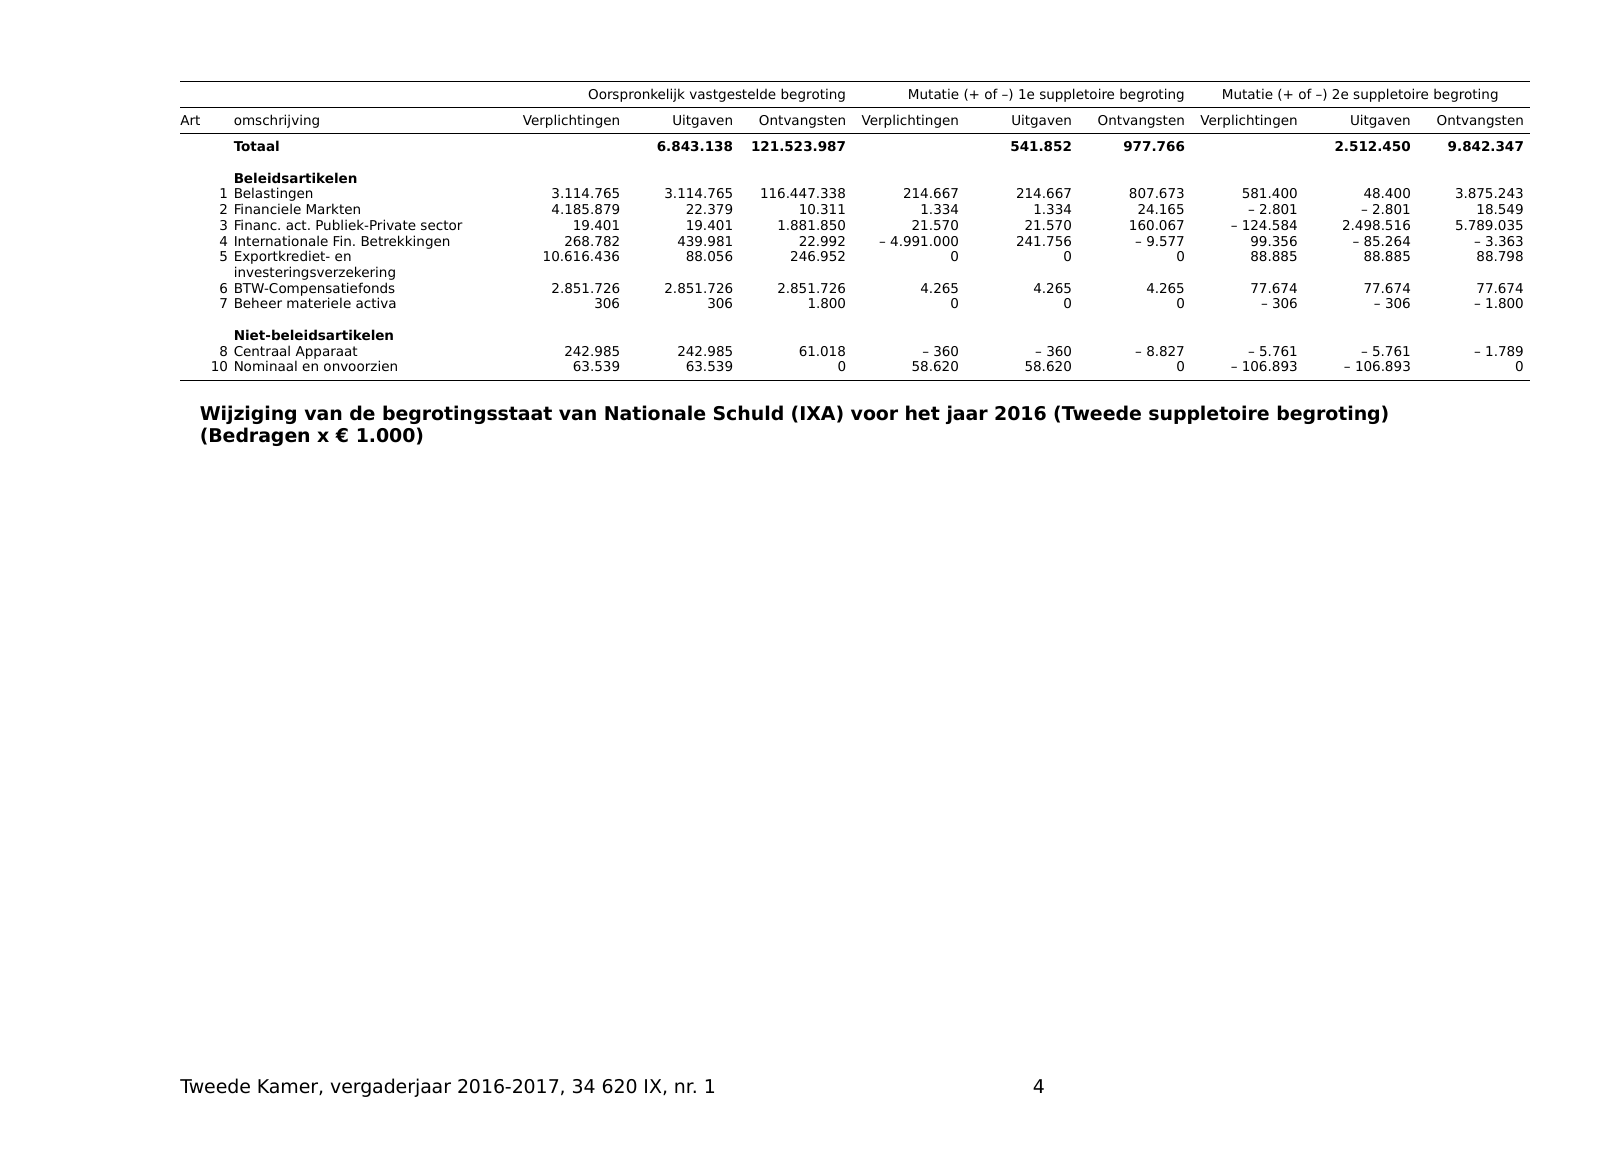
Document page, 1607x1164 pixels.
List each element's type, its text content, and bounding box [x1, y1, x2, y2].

table_cell [739, 328, 852, 343]
table_cell 977.766 [1078, 134, 1191, 155]
table_cell – 360 [965, 344, 1078, 359]
table_cell [1416, 312, 1529, 328]
table_cell 0 [1078, 359, 1191, 379]
table_cell [513, 155, 626, 170]
table_cell Uitgaven [1304, 108, 1416, 133]
table_cell 88.056 [626, 249, 739, 281]
table_cell [852, 170, 965, 186]
table_cell 0 [1416, 359, 1529, 379]
table_cell [852, 312, 965, 328]
table_cell 2.851.726 [513, 281, 626, 296]
table_cell 88.885 [1304, 249, 1416, 281]
table_cell 0 [965, 296, 1078, 312]
table_cell [965, 312, 1078, 328]
table_cell Verplichtingen [1191, 108, 1303, 133]
table_cell 24.165 [1078, 202, 1191, 218]
table_cell – 9.577 [1078, 233, 1191, 249]
table_cell [626, 312, 739, 328]
table_cell 807.673 [1078, 186, 1191, 202]
table_cell – 306 [1191, 296, 1303, 312]
table_cell Internationale Fin. Betrekkingen [228, 233, 513, 249]
table_cell [1304, 328, 1416, 343]
table_cell 2.851.726 [739, 281, 852, 296]
table_cell 116.447.338 [739, 186, 852, 202]
table_cell – 5.761 [1191, 344, 1303, 359]
table_header [180, 82, 513, 107]
table_cell BTW-Compensatiefonds [228, 281, 513, 296]
table_cell – 4.991.000 [852, 233, 965, 249]
table_cell [180, 155, 228, 170]
table_cell 19.401 [513, 218, 626, 233]
table_cell [1416, 155, 1529, 170]
table_cell 214.667 [965, 186, 1078, 202]
table_cell 1.334 [965, 202, 1078, 218]
table_cell Verplichtingen [513, 108, 626, 133]
table_cell 0 [965, 249, 1078, 281]
table_cell Niet-beleidsartikelen [228, 328, 513, 343]
table_cell [180, 134, 228, 155]
table_cell 21.570 [852, 218, 965, 233]
table_cell [626, 170, 739, 186]
table_cell 0 [852, 249, 965, 281]
table_cell 3.114.765 [513, 186, 626, 202]
table_cell 6.843.138 [626, 134, 739, 155]
table_cell 306 [626, 296, 739, 312]
table_cell [852, 134, 965, 155]
table_cell 19.401 [626, 218, 739, 233]
table_cell Exportkrediet- en investeringsverzekering [228, 249, 513, 281]
table_cell 246.952 [739, 249, 852, 281]
table_cell – 1.789 [1416, 344, 1529, 359]
table_cell 22.379 [626, 202, 739, 218]
table_cell [852, 155, 965, 170]
table_cell [739, 312, 852, 328]
table_cell 1.881.850 [739, 218, 852, 233]
table_cell Beleidsartikelen [228, 170, 513, 186]
table_cell [1191, 328, 1303, 343]
table_cell – 3.363 [1416, 233, 1529, 249]
table_cell Centraal Apparaat [228, 344, 513, 359]
table_cell [513, 312, 626, 328]
table_cell 77.674 [1416, 281, 1529, 296]
table_cell 4.265 [1078, 281, 1191, 296]
table_cell 0 [1078, 296, 1191, 312]
table_cell [1078, 328, 1191, 343]
table_cell 5.789.035 [1416, 218, 1529, 233]
table_cell – 2.801 [1191, 202, 1303, 218]
table_cell [739, 170, 852, 186]
table_cell 4.185.879 [513, 202, 626, 218]
table_cell [1191, 134, 1303, 155]
table_cell [965, 328, 1078, 343]
table_cell [1191, 312, 1303, 328]
table_cell 8 [180, 344, 228, 359]
table_cell [513, 328, 626, 343]
table_cell 2.851.726 [626, 281, 739, 296]
table_cell 1 [180, 186, 228, 202]
table_cell [228, 312, 513, 328]
table_cell [1416, 170, 1529, 186]
table_cell 18.549 [1416, 202, 1529, 218]
table_cell 0 [852, 296, 965, 312]
table_cell Uitgaven [626, 108, 739, 133]
table_cell [513, 134, 626, 155]
table_cell 2.512.450 [1304, 134, 1416, 155]
table_cell 4.265 [965, 281, 1078, 296]
table_cell [739, 155, 852, 170]
table_cell [228, 155, 513, 170]
table_cell – 306 [1304, 296, 1416, 312]
table_cell 3.875.243 [1416, 186, 1529, 202]
table_cell [180, 328, 228, 343]
table_cell Beheer materiele activa [228, 296, 513, 312]
table_cell [1078, 170, 1191, 186]
table_cell omschrijving [228, 108, 513, 133]
table_header Mutatie (+ of –) 2e suppletoire begroting [1191, 82, 1529, 107]
table_cell [626, 328, 739, 343]
table_cell – 8.827 [1078, 344, 1191, 359]
table_cell – 85.264 [1304, 233, 1416, 249]
table_cell – 106.893 [1191, 359, 1303, 379]
table_cell [1078, 312, 1191, 328]
text Wijziging van de begrotingsstaat van Nationale Schuld (IXA) voor het jaar 2016 (Tweede suppletoire begroting) [180, 403, 1529, 425]
table_cell 58.620 [852, 359, 965, 379]
table_cell 241.756 [965, 233, 1078, 249]
table_header Mutatie (+ of –) 1e suppletoire begroting [852, 82, 1191, 107]
table_cell – 106.893 [1304, 359, 1416, 379]
table_cell 3 [180, 218, 228, 233]
table_cell Verplichtingen [852, 108, 965, 133]
table_cell 306 [513, 296, 626, 312]
table_cell 214.667 [852, 186, 965, 202]
table_cell 242.985 [513, 344, 626, 359]
table_cell [1304, 312, 1416, 328]
table_cell [852, 328, 965, 343]
table_cell 10 [180, 359, 228, 379]
table_cell Totaal [228, 134, 513, 155]
table_cell 1.334 [852, 202, 965, 218]
table_cell [1304, 170, 1416, 186]
table_cell 77.674 [1191, 281, 1303, 296]
table_cell 5 [180, 249, 228, 281]
table_cell 99.356 [1191, 233, 1303, 249]
table_header Oorspronkelijk vastgestelde begroting [513, 82, 852, 107]
table_cell 3.114.765 [626, 186, 739, 202]
table_cell [1304, 155, 1416, 170]
table_cell [1191, 155, 1303, 170]
table_cell 439.981 [626, 233, 739, 249]
table_cell 21.570 [965, 218, 1078, 233]
table_cell 7 [180, 296, 228, 312]
table_cell 6 [180, 281, 228, 296]
table_cell 63.539 [513, 359, 626, 379]
table_cell Art [180, 108, 228, 133]
table_cell [626, 155, 739, 170]
table_cell – 360 [852, 344, 965, 359]
table_cell 88.885 [1191, 249, 1303, 281]
table_cell Belastingen [228, 186, 513, 202]
table_cell 4 [180, 233, 228, 249]
table_cell 0 [1078, 249, 1191, 281]
table_cell 268.782 [513, 233, 626, 249]
table_cell [180, 170, 228, 186]
table_cell 581.400 [1191, 186, 1303, 202]
table_cell – 5.761 [1304, 344, 1416, 359]
table_cell 77.674 [1304, 281, 1416, 296]
table_cell [1078, 155, 1191, 170]
table_cell [1191, 170, 1303, 186]
table_cell Financiele Markten [228, 202, 513, 218]
table_cell 4.265 [852, 281, 965, 296]
table_cell [965, 170, 1078, 186]
table_cell 2.498.516 [1304, 218, 1416, 233]
table_cell 0 [739, 359, 852, 379]
table_cell 9.842.347 [1416, 134, 1529, 155]
table_cell 242.985 [626, 344, 739, 359]
table_cell 58.620 [965, 359, 1078, 379]
table_cell Nominaal en onvoorzien [228, 359, 513, 379]
table_cell Ontvangsten [739, 108, 852, 133]
table_cell 63.539 [626, 359, 739, 379]
table_cell [513, 170, 626, 186]
table_cell – 124.584 [1191, 218, 1303, 233]
table_cell 10.311 [739, 202, 852, 218]
table_cell Uitgaven [965, 108, 1078, 133]
table_cell 541.852 [965, 134, 1078, 155]
table_cell 160.067 [1078, 218, 1191, 233]
table_cell 48.400 [1304, 186, 1416, 202]
table_cell 88.798 [1416, 249, 1529, 281]
table_cell [1416, 328, 1529, 343]
table_cell Financ. act. Publiek-Private sector [228, 218, 513, 233]
table_cell 2 [180, 202, 228, 218]
table_cell 10.616.436 [513, 249, 626, 281]
table_cell – 1.800 [1416, 296, 1529, 312]
table_cell 61.018 [739, 344, 852, 359]
table_cell 1.800 [739, 296, 852, 312]
table_cell – 2.801 [1304, 202, 1416, 218]
table_cell Ontvangsten [1416, 108, 1529, 133]
table_cell 121.523.987 [739, 134, 852, 155]
text (Bedragen x € 1.000) [180, 425, 1529, 447]
table_cell [180, 312, 228, 328]
table_cell Ontvangsten [1078, 108, 1191, 133]
table_cell 22.992 [739, 233, 852, 249]
table_cell [965, 155, 1078, 170]
